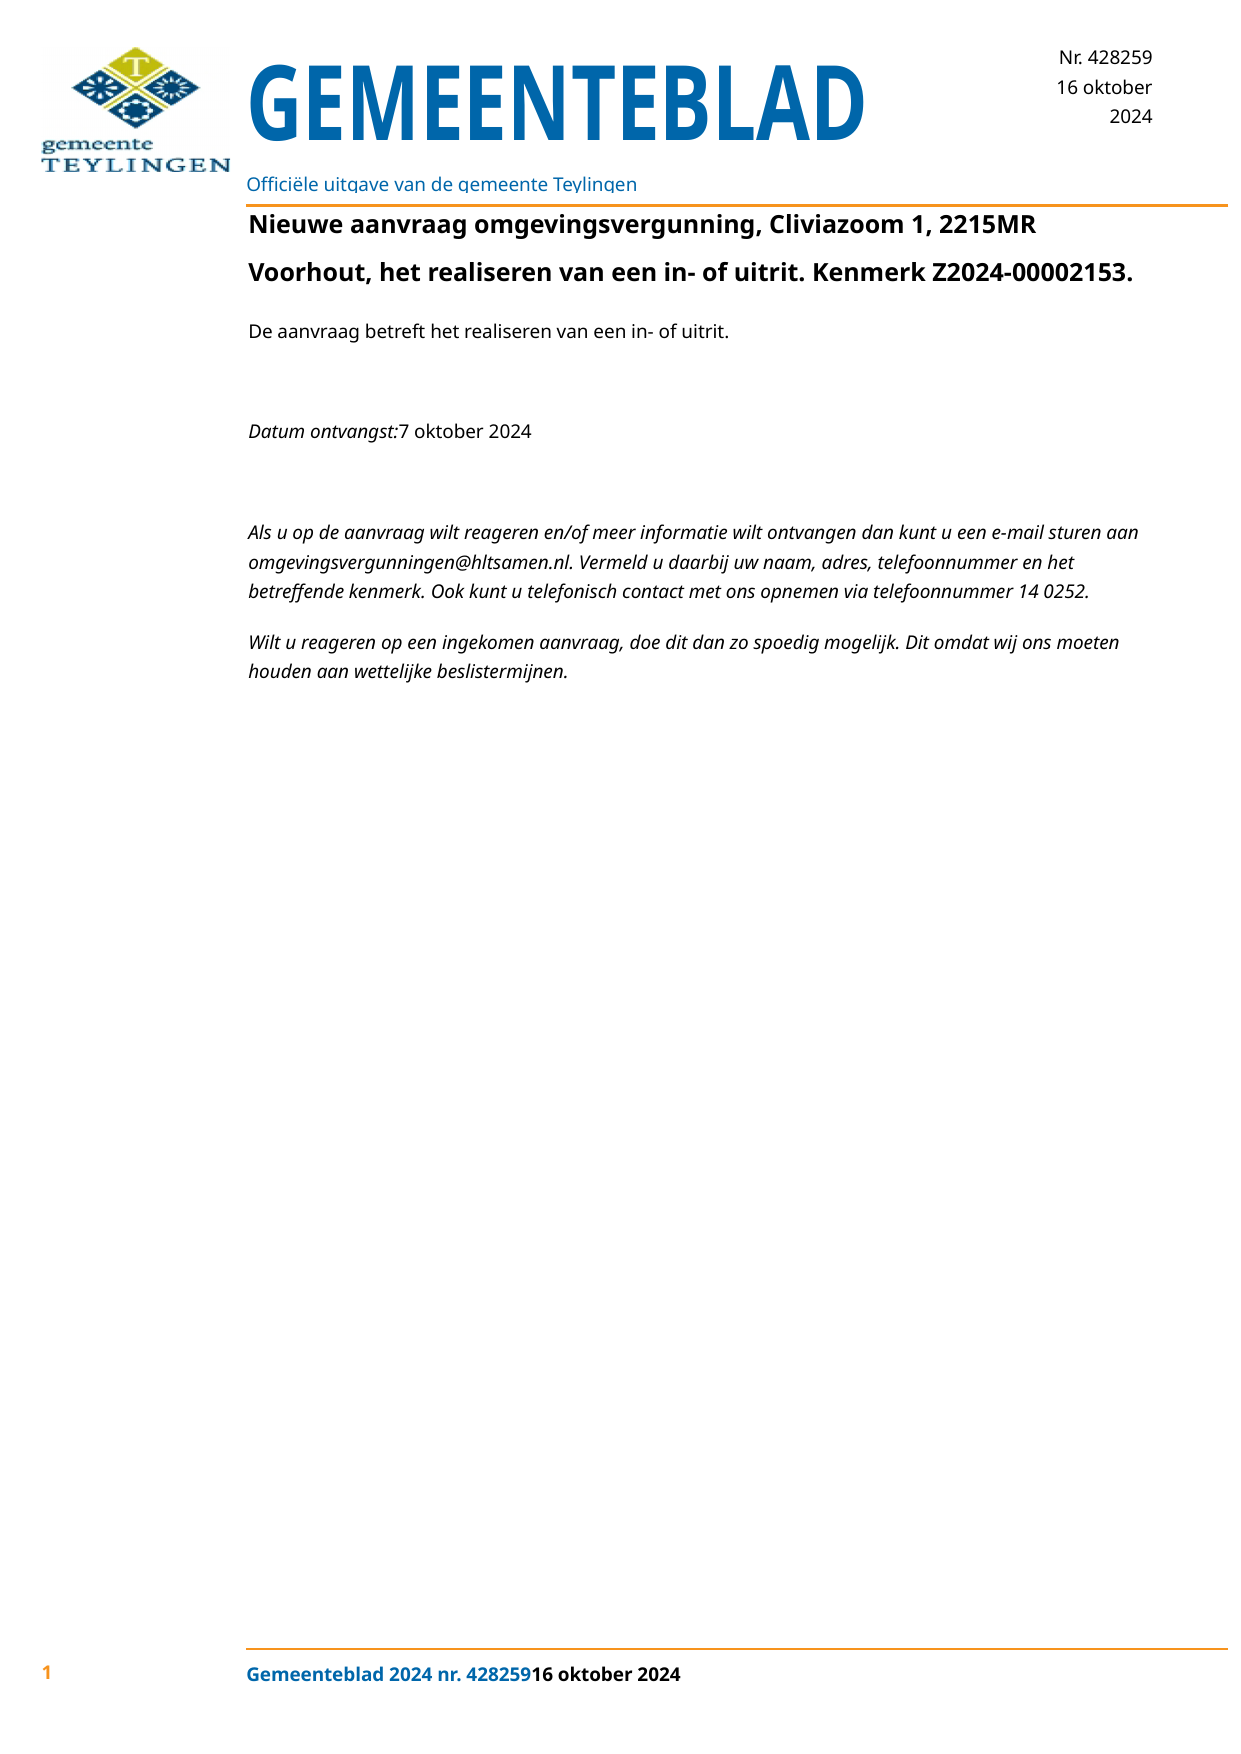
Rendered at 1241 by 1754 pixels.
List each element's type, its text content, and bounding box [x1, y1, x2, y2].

text Als u op de aanvraag wilt reageren en/of meer informatie wilt ontvangen dan kunt u een e-mail sturen aan omgevingsvergunningen@hltsamen.nl. Vermeld u daarbij uw naam, adres, telefoonnummer en het betreffende kenmerk. Ook kunt u telefonisch contact met ons opnemen via telefoonnummer 14 0252. [248, 519, 1152, 604]
picture [41, 47, 231, 172]
text De aanvraag betreft het realiseren van een in- of uitrit. [248, 318, 1152, 344]
text Wilt u reageren op een ingekomen aanvraag, doe dit dan zo spoedig mogelijk. Dit omdat wij ons moeten houden aan wettelijke beslistermijnen. [248, 629, 1152, 684]
text Datum ontvangst:7 oktober 2024 [248, 419, 1152, 444]
text Nieuwe aanvraag omgevingsvergunning, Cliviazoom 1, 2215MR Voorhout, het realiseren van een in- of uitrit. Kenmerk Z2024-00002153. [248, 207, 1152, 288]
